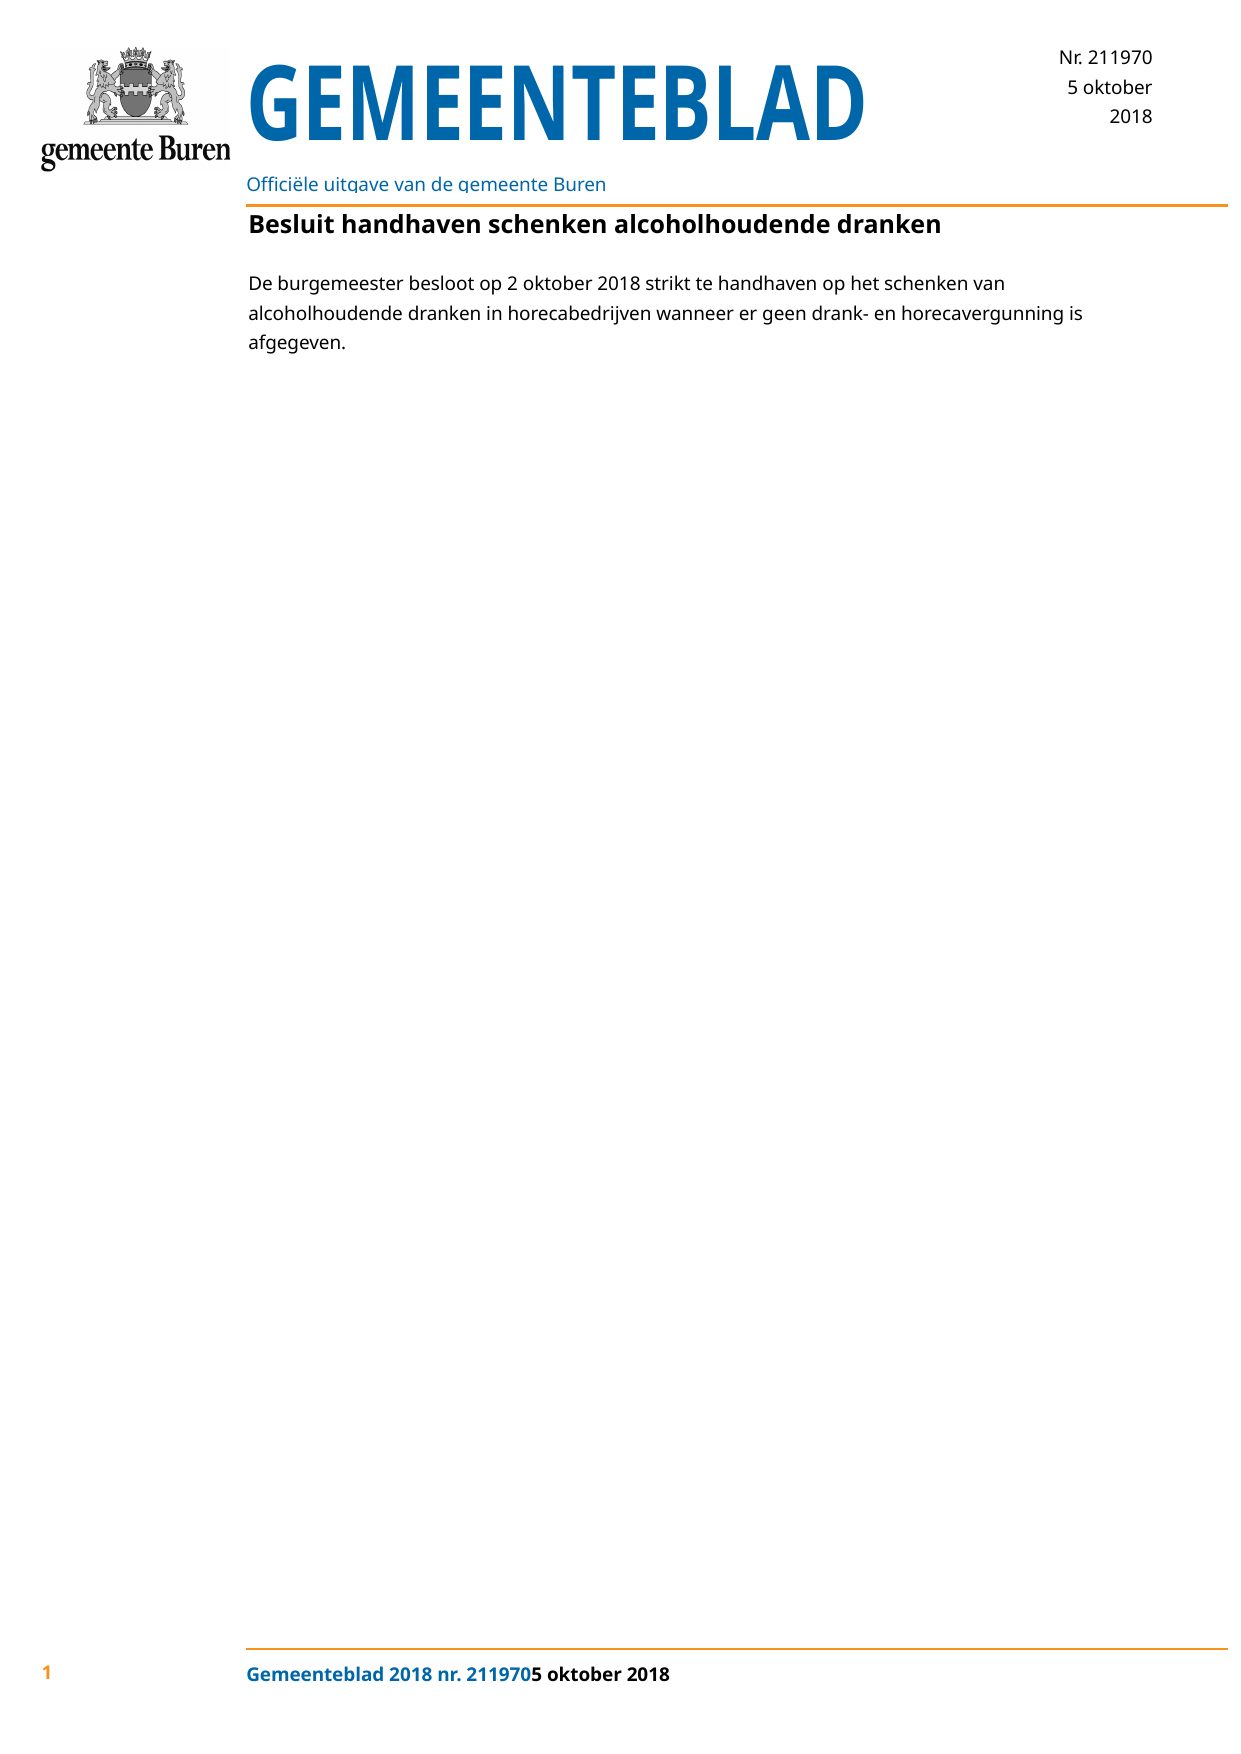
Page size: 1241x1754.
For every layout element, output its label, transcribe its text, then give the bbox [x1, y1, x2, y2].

picture [41, 47, 231, 172]
text Besluit handhaven schenken alcoholhoudende dranken [248, 207, 1152, 241]
text De burgemeester besloot op 2 oktober 2018 strikt te handhaven op het schenken van alcoholhoudende dranken in horecabedrijven wanneer er geen drank- en horecavergunning is afgegeven. [248, 270, 1152, 355]
